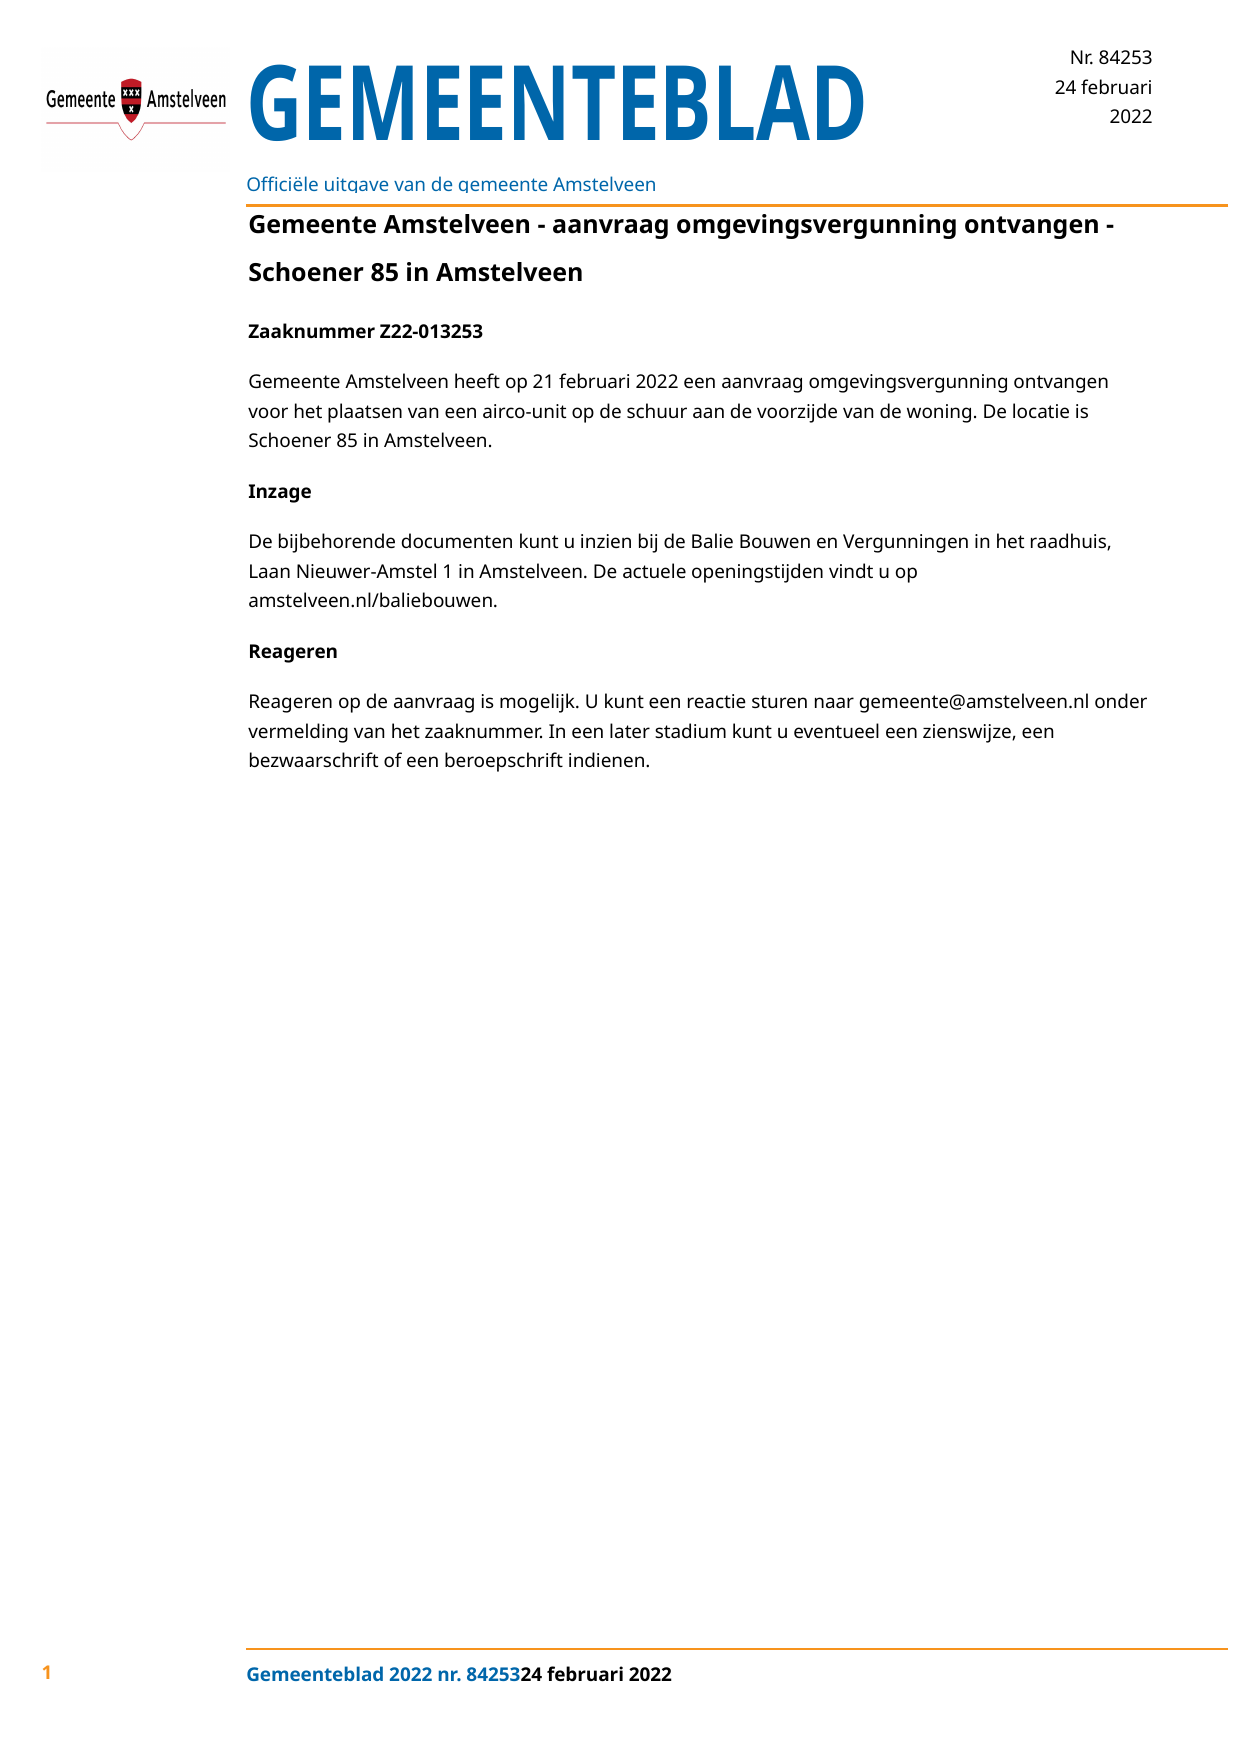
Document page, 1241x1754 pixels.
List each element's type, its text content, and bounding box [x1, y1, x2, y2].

text Zaaknummer Z22-013253 [248, 318, 1152, 344]
text Reageren [248, 638, 1152, 664]
text Inzage [248, 478, 1152, 504]
text De bijbehorende documenten kunt u inzien bij de Balie Bouwen en Vergunningen in het raadhuis, Laan Nieuwer-Amstel 1 in Amstelveen. De actuele openingstijden vindt u op amstelveen.nl/baliebouwen. [248, 528, 1152, 613]
text Reageren op de aanvraag is mogelijk. U kunt een reactie sturen naar gemeente@amstelveen.nl onder vermelding van het zaaknummer. In een later stadium kunt u eventueel een zienswijze, een bezwaarschrift of een beroepschrift indienen. [248, 688, 1152, 773]
picture [41, 47, 231, 172]
text Gemeente Amstelveen heeft op 21 februari 2022 een aanvraag omgevingsvergunning ontvangen voor het plaatsen van een airco-unit op de schuur aan de voorzijde van de woning. De locatie is Schoener 85 in Amstelveen. [248, 368, 1152, 453]
text Gemeente Amstelveen - aanvraag omgevingsvergunning ontvangen - Schoener 85 in Amstelveen [248, 207, 1152, 288]
